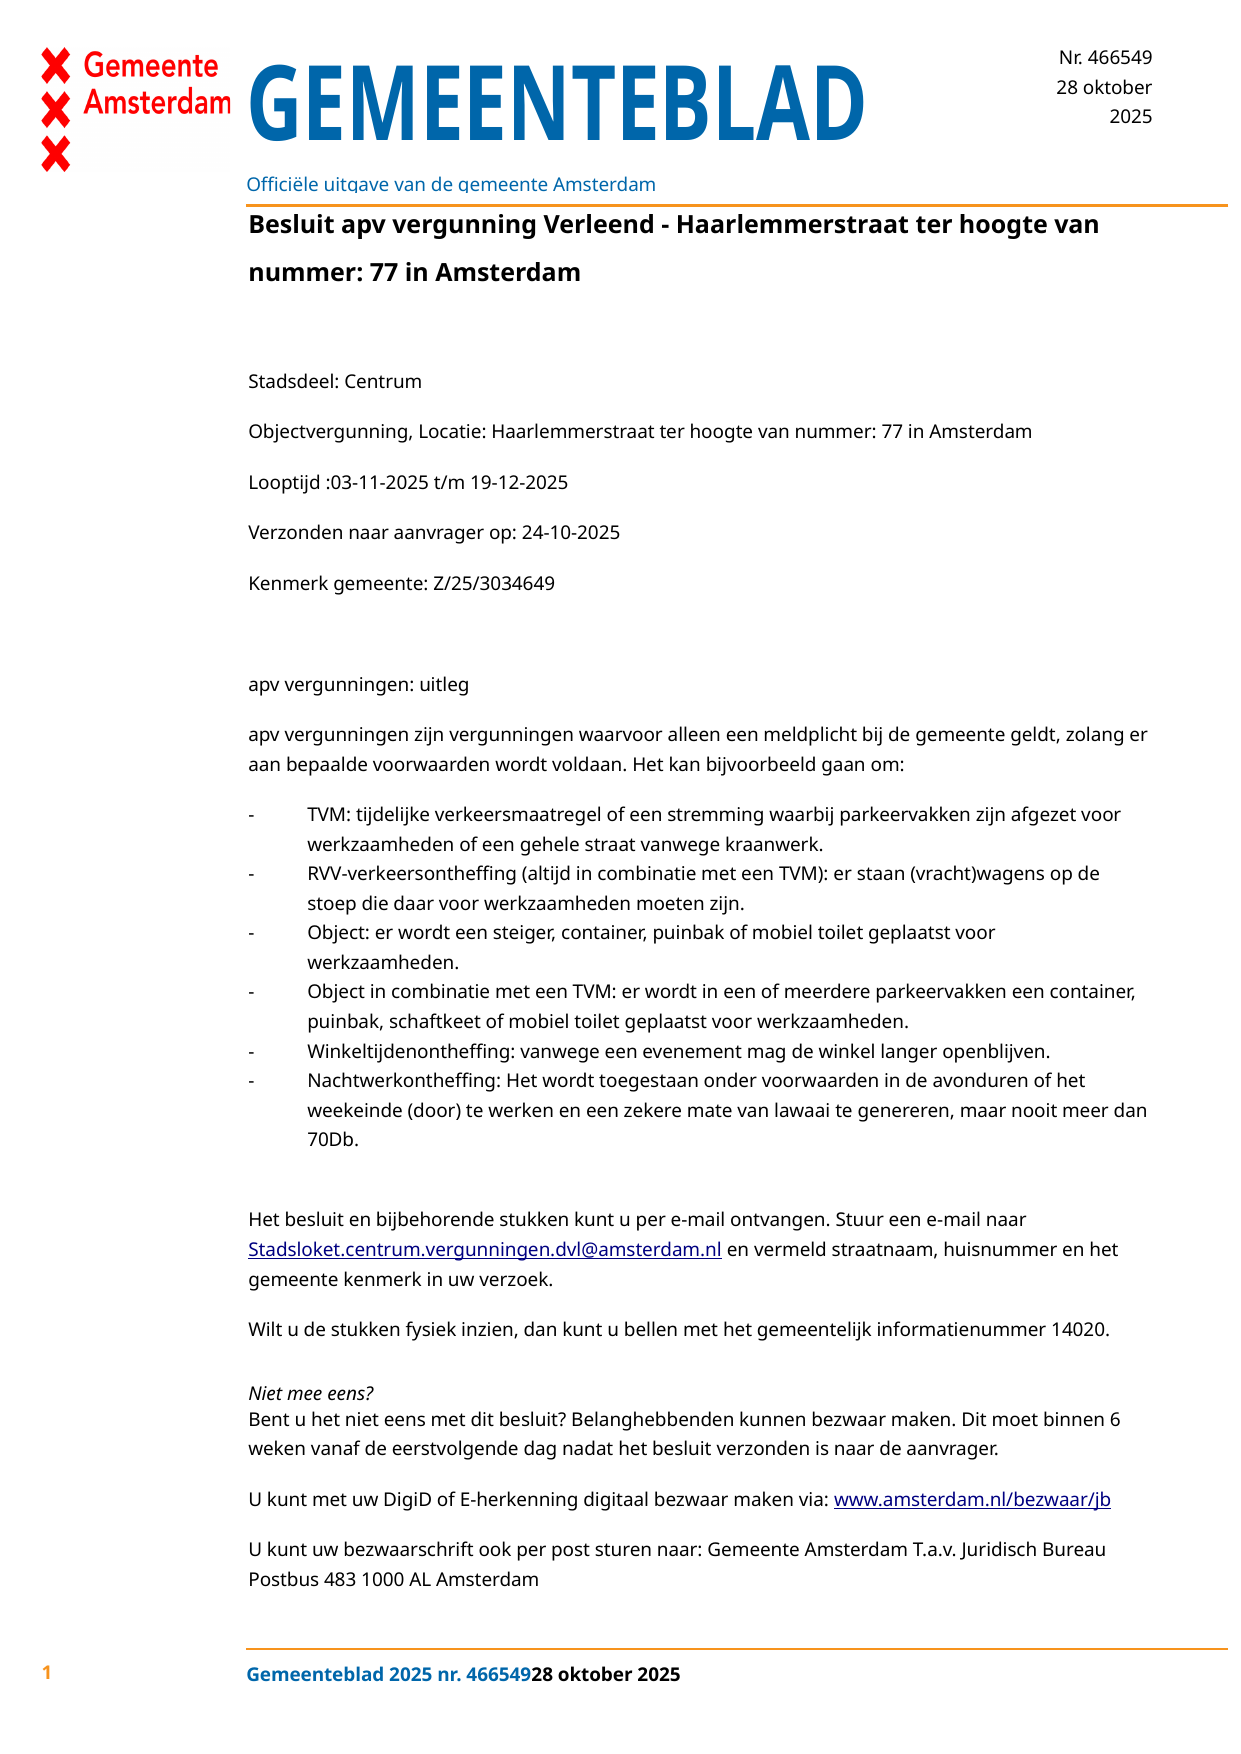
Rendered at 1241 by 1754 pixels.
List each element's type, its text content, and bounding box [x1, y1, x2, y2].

picture [41, 47, 231, 172]
text Looptijd :03-11-2025 t/m 19-12-2025 [248, 469, 1152, 495]
text Niet mee eens? [248, 1380, 1152, 1406]
text apv vergunningen: uitleg [248, 671, 1152, 697]
list TVM: tijdelijke verkeersmaatregel of een stremming waarbij parkeervakken zijn afgezet voor werkzaamheden of een gehele straat vanwege kraanwerk. [248, 801, 1152, 857]
list RVV-verkeersontheffing (altijd in combinatie met een TVM): er staan (vracht)wagens op de stoep die daar voor werkzaamheden moeten zijn. [248, 860, 1152, 916]
text U kunt met uw DigiD of E-herkenning digitaal bezwaar maken via: www.amsterdam.nl/bezwaar/jb [248, 1486, 1152, 1512]
list Object in combinatie met een TVM: er wordt in een of meerdere parkeervakken een container, puinbak, schaftkeet of mobiel toilet geplaatst voor werkzaamheden. [248, 979, 1152, 1034]
text Bent u het niet eens met dit besluit? Belanghebbenden kunnen bezwaar maken. Dit moet binnen 6 weken vanaf de eerstvolgende dag nadat het besluit verzonden is naar de aanvrager. [248, 1406, 1152, 1461]
text Stadsdeel: Centrum [248, 368, 1152, 394]
list Nachtwerkontheffing: Het wordt toegestaan onder voorwaarden in de avonduren of het weekeinde (door) te werken en een zekere mate van lawaai te genereren, maar nooit meer dan 70Db. [248, 1067, 1152, 1152]
text Verzonden naar aanvrager op: 24-10-2025 [248, 519, 1152, 545]
text U kunt uw bezwaarschrift ook per post sturen naar: Gemeente Amsterdam T.a.v. Juridisch Bureau Postbus 483 1000 AL Amsterdam [248, 1536, 1152, 1592]
text Objectvergunning, Locatie: Haarlemmerstraat ter hoogte van nummer: 77 in Amsterdam [248, 419, 1152, 444]
text Het besluit en bijbehorende stukken kunt u per e-mail ontvangen. Stuur een e-mail naar Stadsloket.centrum.vergunningen.dvl@amsterdam.nl en vermeld straatnaam, huisnummer en het gemeente kenmerk in uw verzoek. [248, 1207, 1152, 1292]
text Wilt u de stukken fysiek inzien, dan kunt u bellen met het gemeentelijk informatienummer 14020. [248, 1316, 1152, 1342]
list Winkeltijdenontheffing: vanwege een evenement mag de winkel langer openblijven. [248, 1038, 1152, 1064]
text Besluit apv vergunning Verleend - Haarlemmerstraat ter hoogte van nummer: 77 in Amsterdam [248, 207, 1152, 288]
list Object: er wordt een steiger, container, puinbak of mobiel toilet geplaatst voor werkzaamheden. [248, 919, 1152, 975]
text apv vergunningen zijn vergunningen waarvoor alleen een meldplicht bij de gemeente geldt, zolang er aan bepaalde voorwaarden wordt voldaan. Het kan bijvoorbeeld gaan om: [248, 721, 1152, 777]
text Kenmerk gemeente: Z/25/3034649 [248, 570, 1152, 596]
